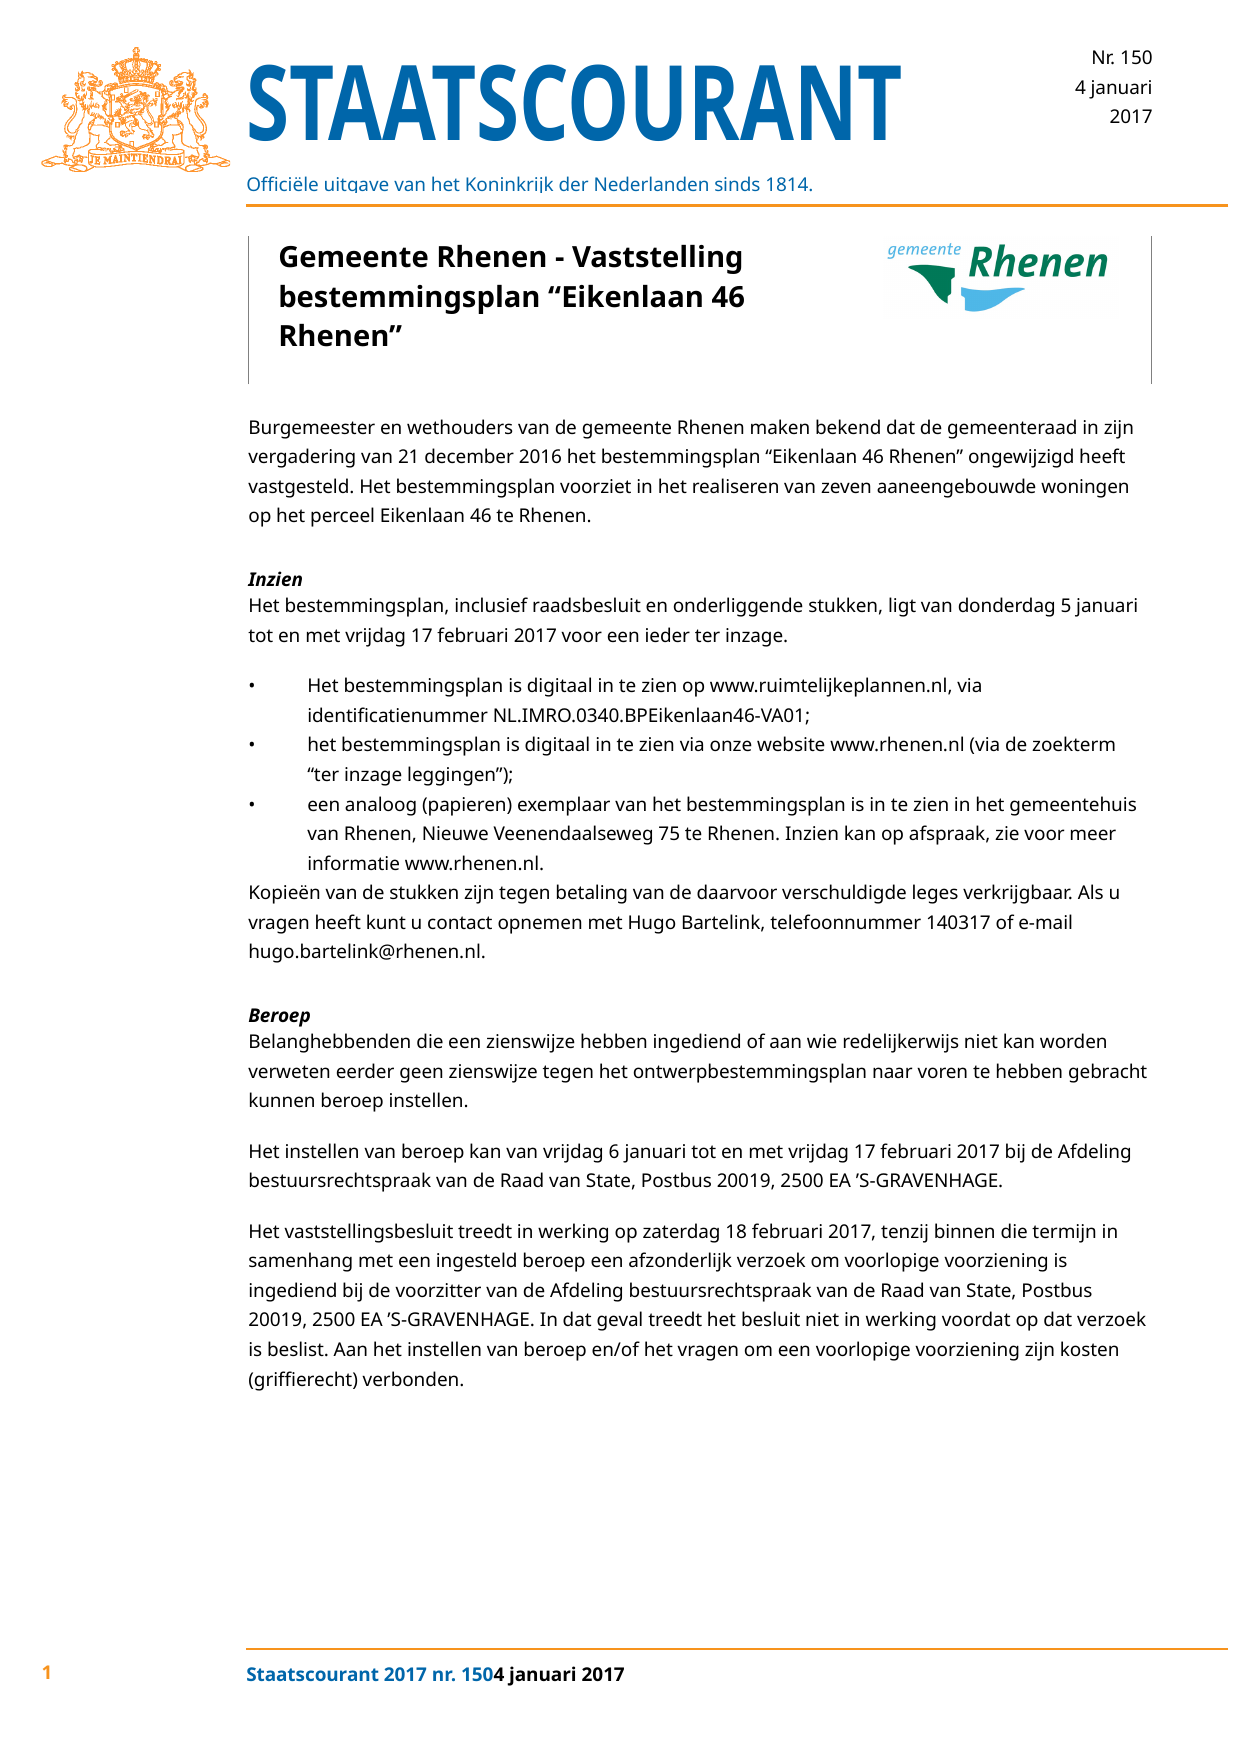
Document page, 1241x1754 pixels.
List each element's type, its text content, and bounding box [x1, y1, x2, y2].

text Het bestemmingsplan, inclusief raadsbesluit en onderliggende stukken, ligt van donderdag 5 januari tot en met vrijdag 17 februari 2017 voor een ieder ter inzage. [248, 592, 1152, 648]
text Belanghebbenden die een zienswijze hebben ingediend of aan wie redelijkerwijs niet kan worden verweten eerder geen zienswijze tegen het ontwerpbestemmingsplan naar voren te hebben gebracht kunnen beroep instellen. [248, 1028, 1152, 1113]
text Het instellen van beroep kan van vrijdag 6 januari tot en met vrijdag 17 februari 2017 bij de Afdeling bestuursrechtspraak van de Raad van State, Postbus 20019, 2500 EA ’S-GRAVENHAGE. [248, 1138, 1152, 1193]
table_header [850, 236, 1151, 384]
list een analoog (papieren) exemplaar van het bestemmingsplan is in te zien in het gemeentehuis van Rhenen, Nieuwe Veenendaalseweg 75 te Rhenen. Inzien kan op afspraak, zie voor meer informatie www.rhenen.nl. [248, 791, 1152, 876]
picture [882, 236, 1119, 319]
list het bestemmingsplan is digitaal in te zien via onze website www.rhenen.nl (via de zoekterm “ter inzage leggingen”); [248, 732, 1152, 787]
table_header Gemeente Rhenen - Vaststelling bestemmingsplan “Eikenlaan 46 Rhenen” [249, 236, 850, 384]
picture [41, 47, 231, 172]
list Het bestemmingsplan is digitaal in te zien op www.ruimtelijkeplannen.nl, via identificatienummer NL.IMRO.0340.BPEikenlaan46-VA01; [248, 672, 1152, 728]
text Beroep [248, 1003, 1152, 1028]
text Inzien [248, 567, 1152, 592]
text Burgemeester en wethouders van de gemeente Rhenen maken bekend dat de gemeenteraad in zijn vergadering van 21 december 2016 het bestemmingsplan “Eikenlaan 46 Rhenen” ongewijzigd heeft vastgesteld. Het bestemmingsplan voorziet in het realiseren van zeven aaneengebouwde woningen op het perceel Eikenlaan 46 te Rhenen. [248, 414, 1152, 528]
text Het vaststellingsbesluit treedt in werking op zaterdag 18 februari 2017, tenzij binnen die termijn in samenhang met een ingesteld beroep een afzonderlijk verzoek om voorlopige voorziening is ingediend bij de voorzitter van de Afdeling bestuursrechtspraak van de Raad van State, Postbus 20019, 2500 EA ’S-GRAVENHAGE. In dat geval treedt het besluit niet in werking voordat op dat verzoek is beslist. Aan het instellen van beroep en/of het vragen om een voorlopige voorziening zijn kosten (griffierecht) verbonden. [248, 1218, 1152, 1392]
text Kopieën van de stukken zijn tegen betaling van de daarvoor verschuldigde leges verkrijgbaar. Als u vragen heeft kunt u contact opnemen met Hugo Bartelink, telefoonnummer 140317 of e-mail hugo.bartelink@rhenen.nl. [248, 879, 1152, 964]
